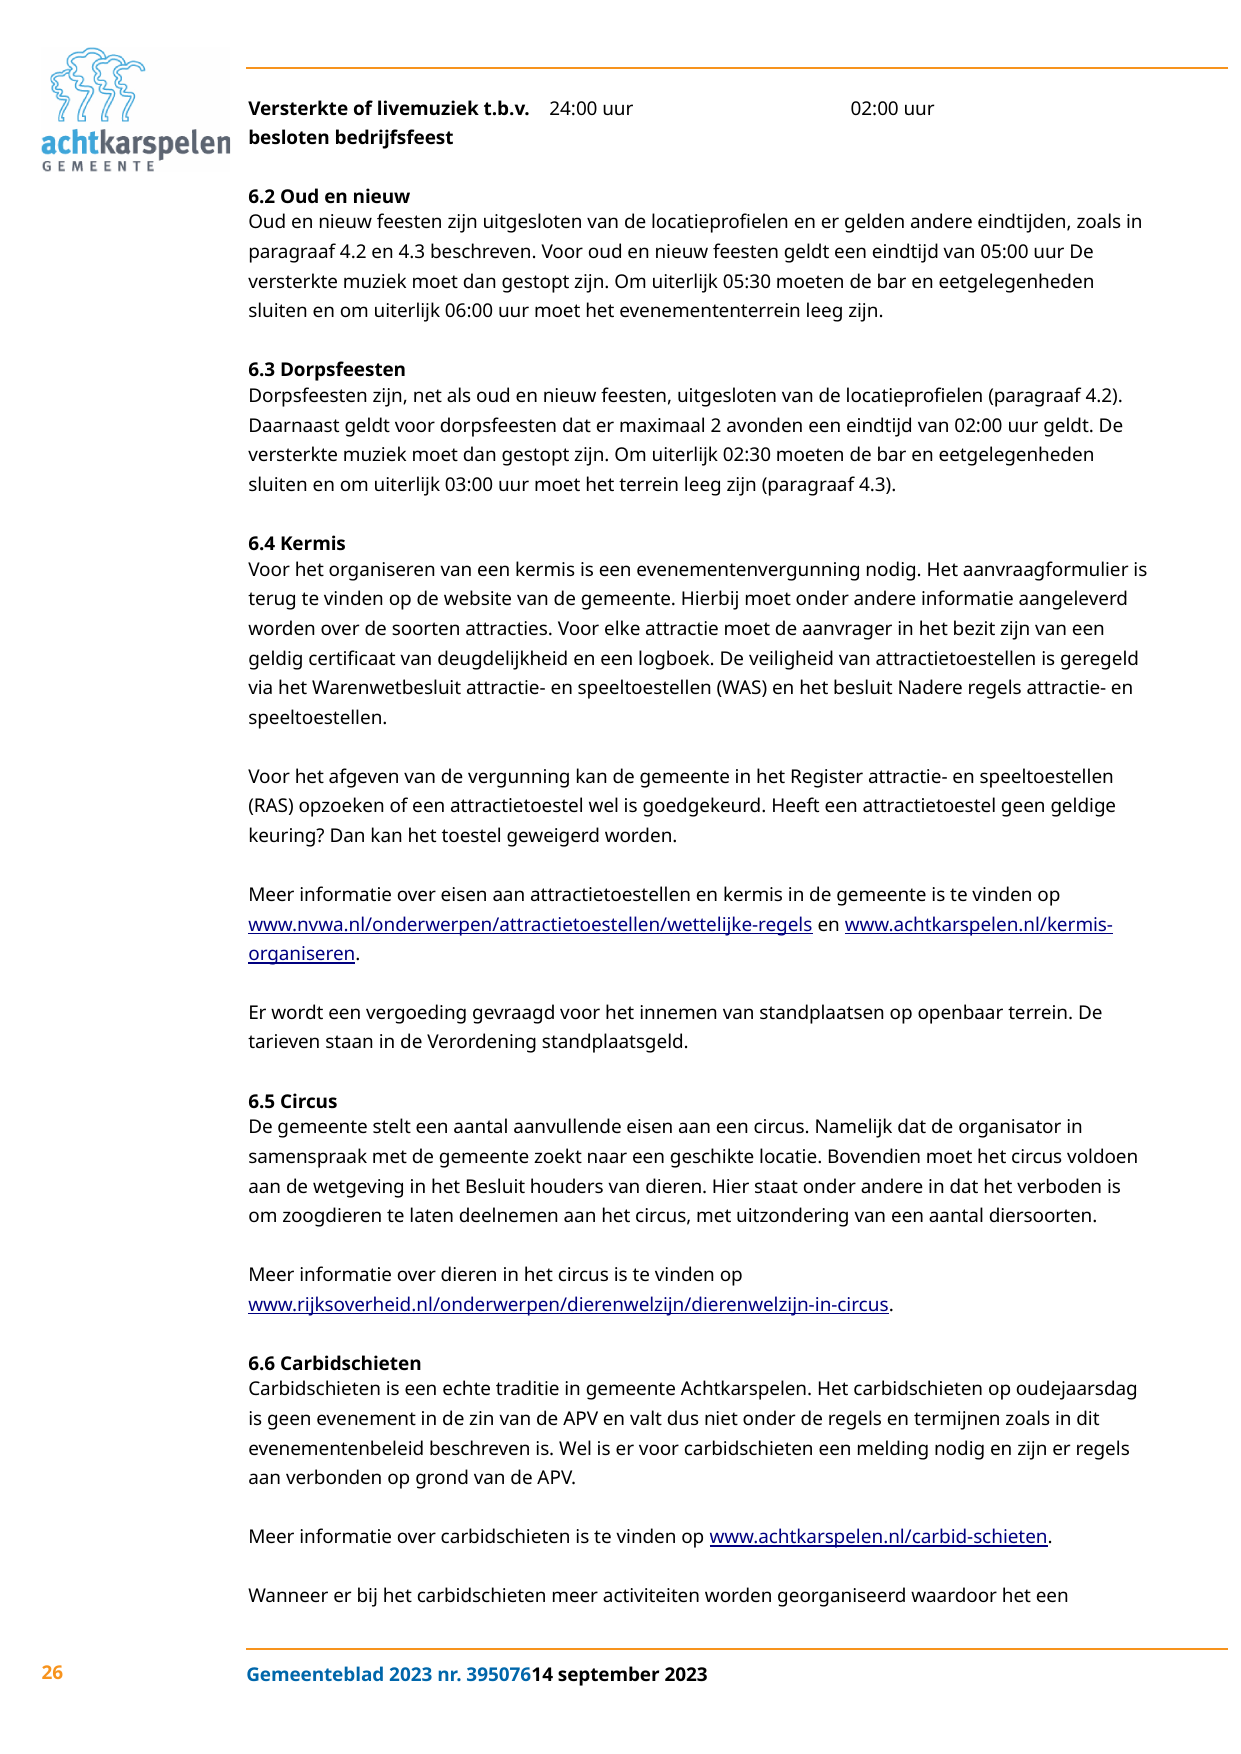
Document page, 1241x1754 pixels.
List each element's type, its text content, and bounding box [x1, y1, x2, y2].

text Er wordt een vergoeding gevraagd voor het innemen van standplaatsen op openbaar terrein. De tarieven staan in de Verordening standplaatsgeld. [248, 999, 1152, 1054]
table_cell 24:00 uur [549, 95, 850, 150]
text 6.4 Kermis [248, 530, 1152, 556]
text Wanneer er bij het carbidschieten meer activiteiten worden georganiseerd waardoor het een [248, 1582, 1152, 1608]
table_header Meer informatie over carbidschieten is te vinden op www.achtkarspelen.nl/carbid-schieten. [248, 1524, 1152, 1549]
picture [41, 47, 231, 172]
text Voor het organiseren van een kermis is een evenementenvergunning nodig. Het aanvraagformulier is terug te vinden op de website van de gemeente. Hierbij moet onder andere informatie aangeleverd worden over de soorten attracties. Voor elke attractie moet de aanvrager in het bezit zijn van een geldig certificaat van deugdelijkheid en een logboek. De veiligheid van attractietoestellen is geregeld via het Warenwetbesluit attractie- en speeltoestellen (WAS) en het besluit Nadere regels attractie- en speeltoestellen. [248, 556, 1152, 729]
text Carbidschieten is een echte traditie in gemeente Achtkarspelen. Het carbidschieten op oudejaarsdag is geen evenement in de zin van de APV en valt dus niet onder de regels en termijnen zoals in dit evenementenbeleid beschreven is. Wel is er voor carbidschieten een melding nodig en zijn er regels aan verbonden op grond van de APV. [248, 1376, 1152, 1490]
text 6.2 Oud en nieuw [248, 183, 1152, 209]
text De gemeente stelt een aantal aanvullende eisen aan een circus. Namelijk dat de organisator in samenspraak met de gemeente zoekt naar een geschikte locatie. Bovendien moet het circus voldoen aan de wetgeving in het Besluit houders van dieren. Hier staat onder andere in dat het verboden is om zoogdieren te laten deelnemen aan het circus, met uitzondering van een aantal diersoorten. [248, 1114, 1152, 1228]
table_cell Versterkte of livemuziek t.b.v. besloten bedrijfsfeest [248, 95, 549, 150]
text Oud en nieuw feesten zijn uitgesloten van de locatieprofielen en er gelden andere eindtijden, zoals in paragraaf 4.2 en 4.3 beschreven. Voor oud en nieuw feesten geldt een eindtijd van 05:00 uur De versterkte muziek moet dan gestopt zijn. Om uiterlijk 05:30 moeten de bar en eetgelegenheden sluiten en om uiterlijk 06:00 uur moet het evenemententerrein leeg zijn. [248, 209, 1152, 323]
table_header Meer informatie over eisen aan attractietoestellen en kermis in de gemeente is te vinden op www.nvwa.nl/onderwerpen/attractietoestellen/wettelijke-regels en www.achtkarspelen.nl/kermis-organiseren. [248, 881, 1152, 966]
text 6.3 Dorpsfeesten [248, 357, 1152, 382]
text Dorpsfeesten zijn, net als oud en nieuw feesten, uitgesloten van de locatieprofielen (paragraaf 4.2). Daarnaast geldt voor dorpsfeesten dat er maximaal 2 avonden een eindtijd van 02:00 uur geldt. De versterkte muziek moet dan gestopt zijn. Om uiterlijk 02:30 moeten de bar en eetgelegenheden sluiten en om uiterlijk 03:00 uur moet het terrein leeg zijn (paragraaf 4.3). [248, 382, 1152, 497]
text Voor het afgeven van de vergunning kan de gemeente in het Register attractie- en speeltoestellen (RAS) opzoeken of een attractietoestel wel is goedgekeurd. Heeft een attractietoestel geen geldige keuring? Dan kan het toestel geweigerd worden. [248, 763, 1152, 848]
text 6.6 Carbidschieten [248, 1350, 1152, 1376]
table_cell 02:00 uur [850, 95, 1152, 150]
text 6.5 Circus [248, 1088, 1152, 1114]
table_header Meer informatie over dieren in het circus is te vinden op www.rijksoverheid.nl/onderwerpen/dierenwelzijn/dierenwelzijn-in-circus. [248, 1262, 1152, 1317]
